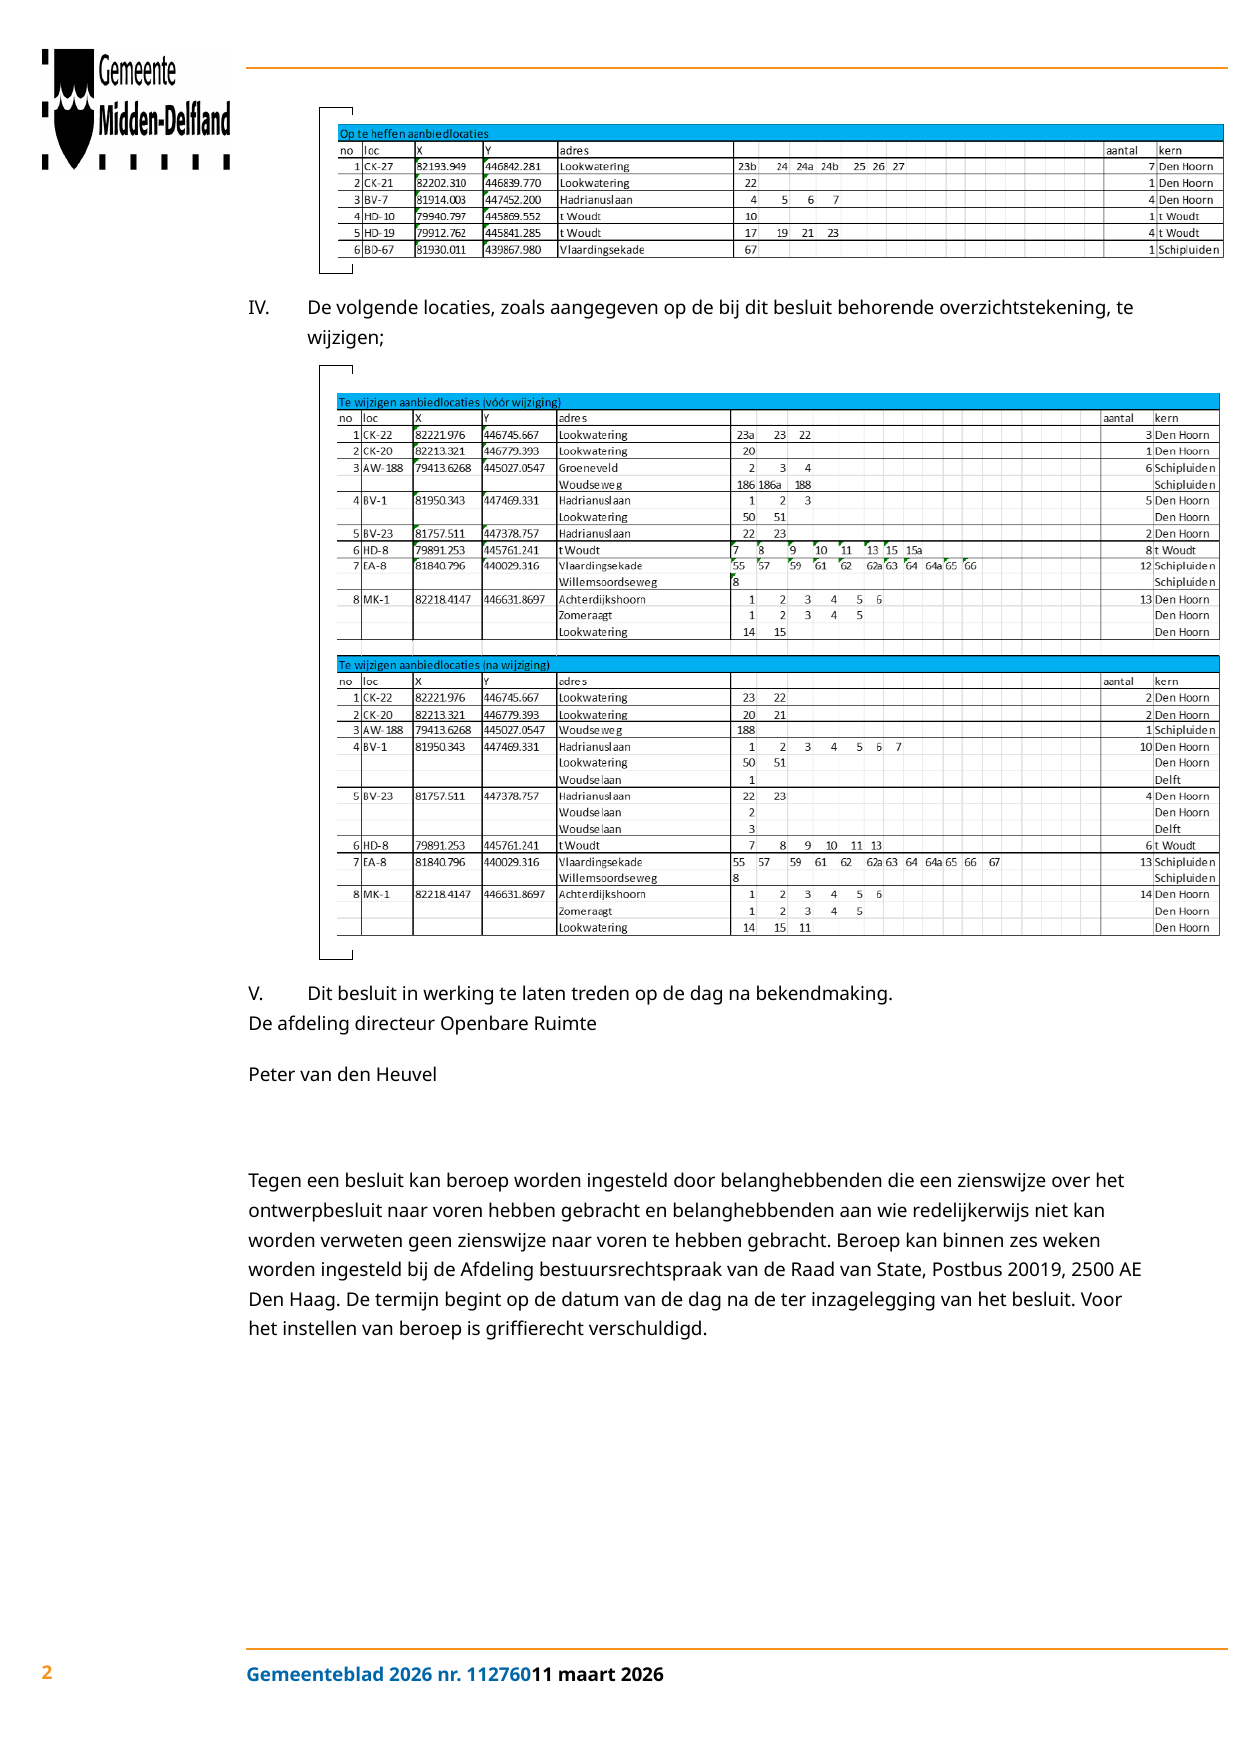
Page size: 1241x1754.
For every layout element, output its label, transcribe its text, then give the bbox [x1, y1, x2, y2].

text De afdeling directeur Openbare Ruimte [248, 1010, 1152, 1036]
text Peter van den Heuvel [248, 1061, 1152, 1087]
list Dit besluit in werking te laten treden op de dag na bekendmaking. [248, 980, 1152, 1006]
picture [327, 374, 1232, 950]
picture [41, 47, 231, 172]
picture [327, 115, 1232, 264]
text Tegen een besluit kan beroep worden ingesteld door belanghebbenden die een zienswijze over het ontwerpbesluit naar voren hebben gebracht en belanghebbenden aan wie redelijkerwijs niet kan worden verweten geen zienswijze naar voren te hebben gebracht. Beroep kan binnen zes weken worden ingesteld bij de Afdeling bestuursrechtspraak van de Raad van State, Postbus 20019, 2500 AE Den Haag. De termijn begint op de datum van de dag na de ter inzagelegging van het besluit. Voor het instellen van beroep is griffierecht verschuldigd. [248, 1168, 1152, 1341]
list De volgende locaties, zoals aangegeven op de bij dit besluit behorende overzichtstekening, te wijzigen; [248, 294, 1152, 349]
